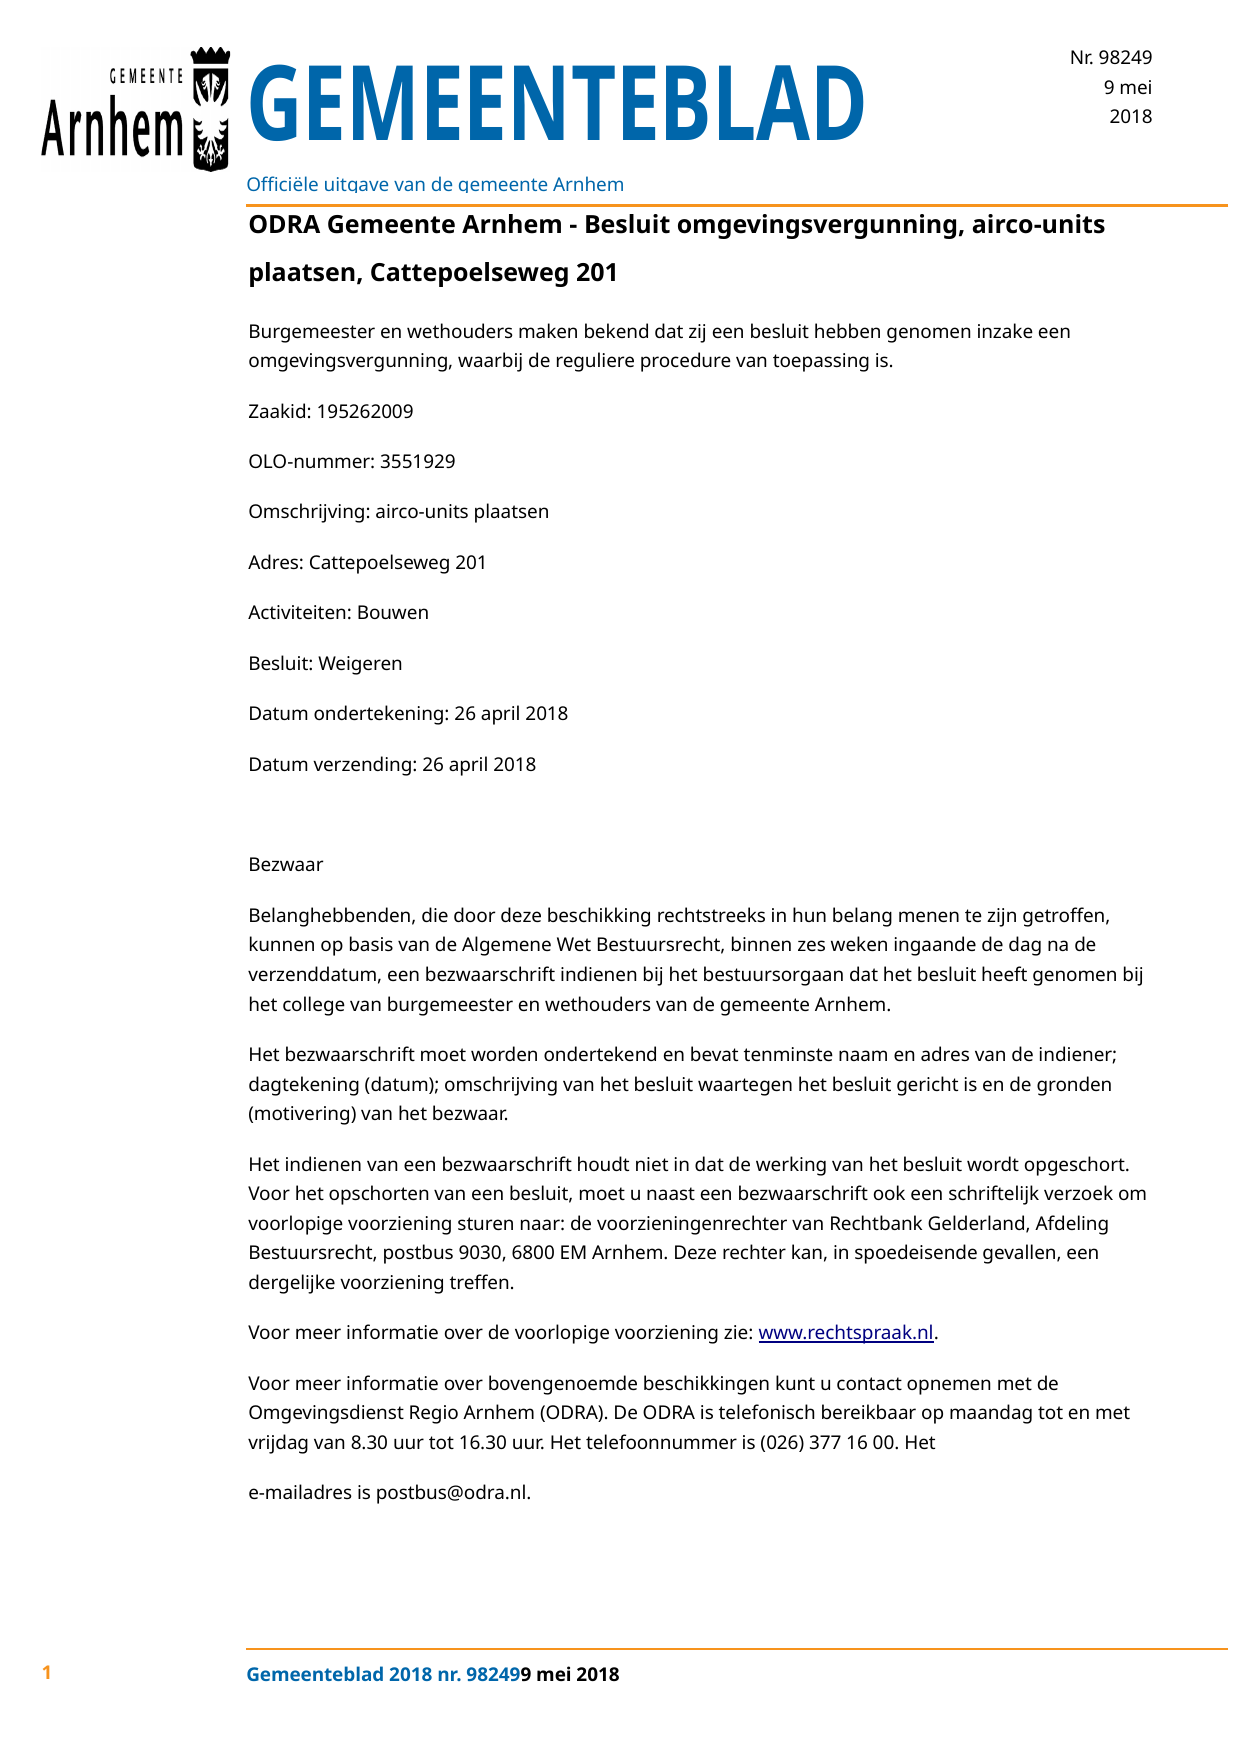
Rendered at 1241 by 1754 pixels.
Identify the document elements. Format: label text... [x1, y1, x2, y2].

text Adres: Cattepoelseweg 201 [248, 549, 1152, 575]
text Bezwaar [248, 852, 1152, 877]
text Het bezwaarschrift moet worden ondertekend en bevat tenminste naam en adres van de indiener; dagtekening (datum); omschrijving van het besluit waartegen het besluit gericht is en de gronden (motivering) van het bezwaar. [248, 1041, 1152, 1126]
text Voor meer informatie over bovengenoemde beschikkingen kunt u contact opnemen met de Omgevingsdienst Regio Arnhem (ODRA). De ODRA is telefonisch bereikbaar op maandag tot en met vrijdag van 8.30 uur tot 16.30 uur. Het telefoonnummer is (026) 377 16 00. Het [248, 1370, 1152, 1455]
text Zaakid: 195262009 [248, 398, 1152, 424]
text e-mailadres is postbus@odra.nl. [248, 1479, 1152, 1505]
text Activiteiten: Bouwen [248, 599, 1152, 625]
text OLO-nummer: 3551929 [248, 448, 1152, 474]
text Datum verzending: 26 april 2018 [248, 751, 1152, 777]
picture [41, 47, 231, 172]
text Omschrijving: airco-units plaatsen [248, 499, 1152, 524]
text Het indienen van een bezwaarschrift houdt niet in dat de werking van het besluit wordt opgeschort. Voor het opschorten van een besluit, moet u naast een bezwaarschrift ook een schriftelijk verzoek om voorlopige voorziening sturen naar: de voorzieningenrechter van Rechtbank Gelderland, Afdeling Bestuursrecht, postbus 9030, 6800 EM Arnhem. Deze rechter kan, in spoedeisende gevallen, een dergelijke voorziening treffen. [248, 1151, 1152, 1295]
text ODRA Gemeente Arnhem - Besluit omgevingsvergunning, airco-units plaatsen, Cattepoelseweg 201 [248, 207, 1152, 288]
text Belanghebbenden, die door deze beschikking rechtstreeks in hun belang menen te zijn getroffen, kunnen op basis van de Algemene Wet Bestuursrecht, binnen zes weken ingaande de dag na de verzenddatum, een bezwaarschrift indienen bij het bestuursorgaan dat het besluit heeft genomen bij het college van burgemeester en wethouders van de gemeente Arnhem. [248, 902, 1152, 1017]
text Voor meer informatie over de voorlopige voorziening zie: www.rechtspraak.nl. [248, 1319, 1152, 1345]
text Datum ondertekening: 26 april 2018 [248, 700, 1152, 726]
text Besluit: Weigeren [248, 650, 1152, 676]
text Burgemeester en wethouders maken bekend dat zij een besluit hebben genomen inzake een omgevingsvergunning, waarbij de reguliere procedure van toepassing is. [248, 318, 1152, 373]
